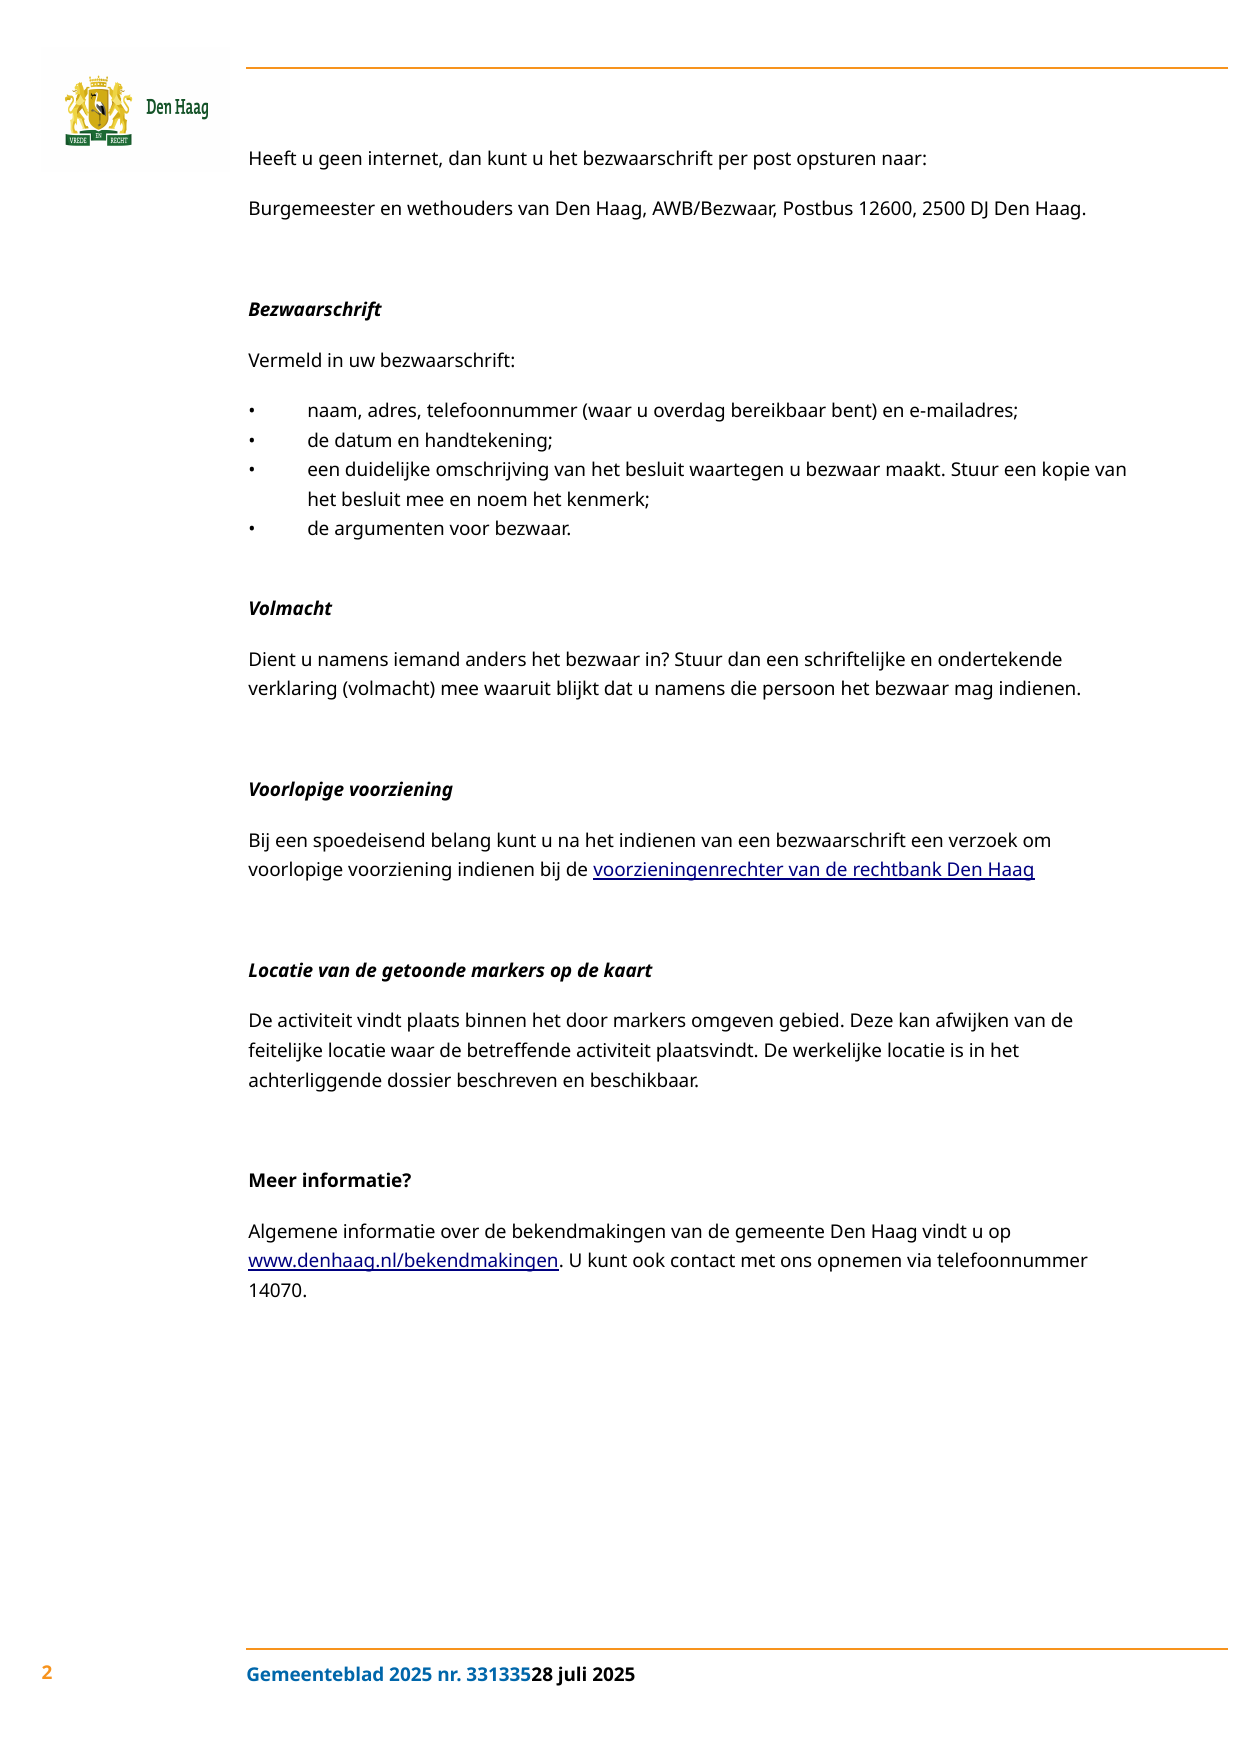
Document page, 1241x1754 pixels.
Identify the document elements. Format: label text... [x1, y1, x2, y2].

list de datum en handtekening; [248, 427, 1152, 453]
text De activiteit vindt plaats binnen het door markers omgeven gebied. Deze kan afwijken van de feitelijke locatie waar de betreffende activiteit plaatsvindt. De werkelijke locatie is in het achterliggende dossier beschreven en beschikbaar. [248, 1008, 1152, 1093]
text Bij een spoedeisend belang kunt u na het indienen van een bezwaarschrift een verzoek om voorlopige voorziening indienen bij de voorzieningenrechter van de rechtbank Den Haag [248, 827, 1152, 882]
text Bezwaarschrift [248, 296, 1152, 322]
text Vermeld in uw bezwaarschrift: [248, 347, 1152, 373]
text Voorlopige voorziening [248, 776, 1152, 802]
text Heeft u geen internet, dan kunt u het bezwaarschrift per post opsturen naar: [248, 145, 1152, 171]
text Volmacht [248, 596, 1152, 621]
text Meer informatie? [248, 1168, 1152, 1193]
text Dient u namens iemand anders het bezwaar in? Stuur dan een schriftelijke en ondertekende verklaring (volmacht) mee waaruit blijkt dat u namens die persoon het bezwaar mag indienen. [248, 646, 1152, 701]
picture [41, 47, 231, 172]
text Locatie van de getoonde markers op de kaart [248, 957, 1152, 983]
list een duidelijke omschrijving van het besluit waartegen u bezwaar maakt. Stuur een kopie van het besluit mee en noem het kenmerk; [248, 456, 1152, 512]
list de argumenten voor bezwaar. [248, 516, 1152, 541]
list naam, adres, telefoonnummer (waar u overdag bereikbaar bent) en e-mailadres; [248, 397, 1152, 423]
text Algemene informatie over de bekendmakingen van de gemeente Den Haag vindt u op www.denhaag.nl/bekendmakingen. U kunt ook contact met ons opnemen via telefoonnummer 14070. [248, 1218, 1152, 1303]
text Burgemeester en wethouders van Den Haag, AWB/Bezwaar, Postbus 12600, 2500 DJ Den Haag. [248, 196, 1152, 221]
